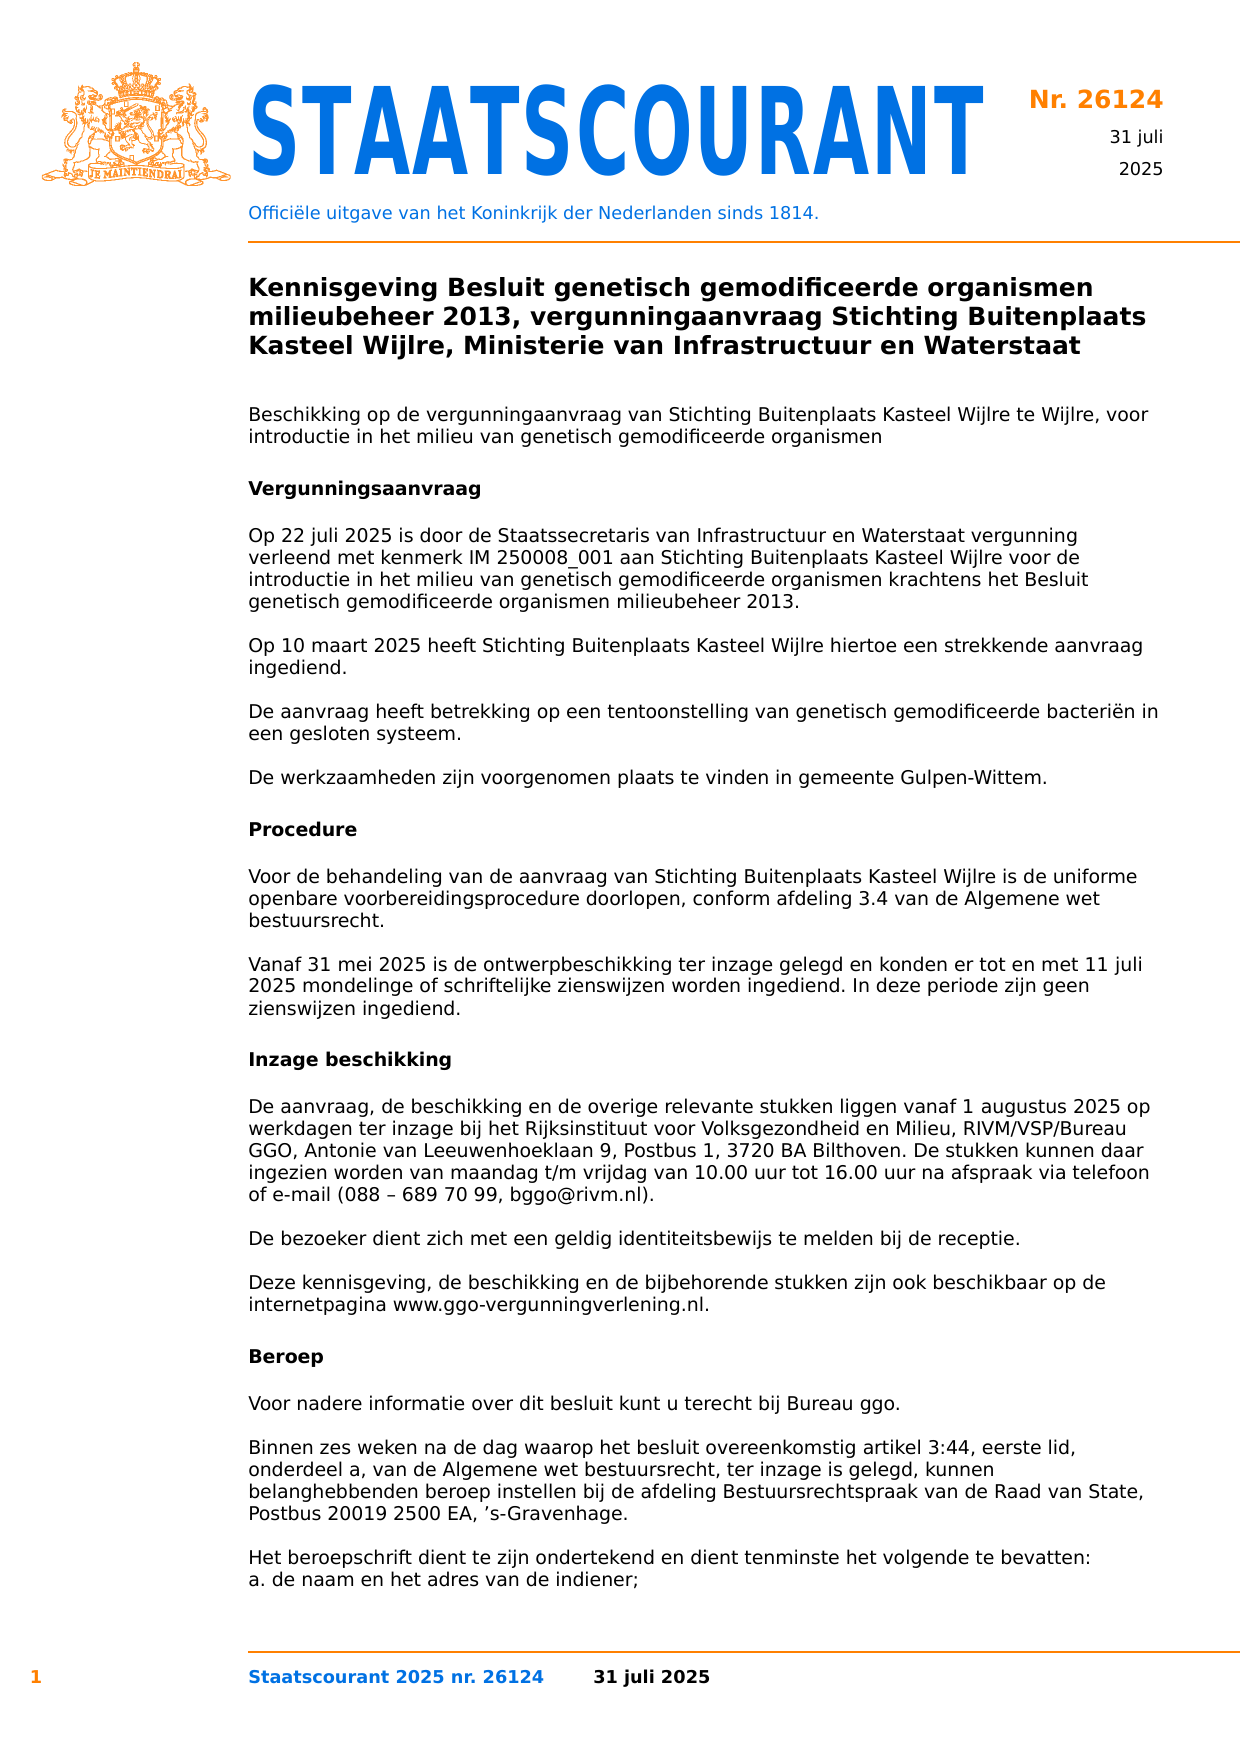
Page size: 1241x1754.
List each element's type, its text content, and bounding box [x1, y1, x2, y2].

table_header [25, 62, 248, 241]
text Voor nadere informatie over dit besluit kunt u terecht bij Bureau ggo. [248, 1393, 1163, 1415]
text Op 10 maart 2025 heeft Stichting Buitenplaats Kasteel Wijlre hiertoe een strekkende aanvraag ingediend. [248, 635, 1163, 679]
subtitle Beroep [248, 1346, 1163, 1368]
text a. de naam en het adres van de indiener; [248, 1568, 1163, 1591]
text Beschikking op de vergunningaanvraag van Stichting Buitenplaats Kasteel Wijlre te Wijlre, voor introductie in het milieu van genetisch gemodificeerde organismen [248, 404, 1163, 448]
subtitle Inzage beschikking [248, 1049, 1163, 1071]
text Het beroepschrift dient te zijn ondertekend en dient tenminste het volgende te bevatten: [248, 1547, 1163, 1568]
subtitle Kennisgeving Besluit genetisch gemodificeerde organismen milieubeheer 2013, vergunningaanvraag Stichting Buitenplaats Kasteel Wijlre, Ministerie van Infrastructuur en Waterstaat [248, 273, 1163, 361]
text Binnen zes weken na de dag waarop het besluit overeenkomstig artikel 3:44, eerste lid, onderdeel a, van de Algemene wet bestuursrecht, ter inzage is gelegd, kunnen belanghebbenden beroep instellen bij de afdeling Bestuursrechtspraak van de Raad van State, Postbus 20019 2500 EA, ’s-Gravenhage. [248, 1437, 1163, 1525]
table_header Nr. 26124 [998, 62, 1240, 121]
text Vanaf 31 mei 2025 is de ontwerpbeschikking ter inzage gelegd en konden er tot en met 11 juli 2025 mondelinge of schriftelijke zienswijzen worden ingediend. In deze periode zijn geen zienswijzen ingediend. [248, 953, 1163, 1019]
text De werkzaamheden zijn voorgenomen plaats te vinden in gemeente Gulpen-Wittem. [248, 767, 1163, 789]
table_cell Officiële uitgave van het Koninkrijk der Nederlanden sinds 1814. [248, 203, 1240, 241]
text De bezoeker dient zich met een geldig identiteitsbewijs te melden bij de receptie. [248, 1228, 1163, 1250]
subtitle Vergunningsaanvraag [248, 478, 1163, 500]
picture [41, 62, 231, 186]
table_header STAATSCOURANT [248, 62, 998, 203]
text Op 22 juli 2025 is door de Staatssecretaris van Infrastructuur en Waterstaat vergunning verleend met kenmerk IM 250008_001 aan Stichting Buitenplaats Kasteel Wijlre voor de introductie in het milieu van genetisch gemodificeerde organismen krachtens het Besluit genetisch gemodificeerde organismen milieubeheer 2013. [248, 525, 1163, 613]
text De aanvraag heeft betrekking op een tentoonstelling van genetisch gemodificeerde bacteriën in een gesloten systeem. [248, 701, 1163, 745]
subtitle Procedure [248, 819, 1163, 841]
text Voor de behandeling van de aanvraag van Stichting Buitenplaats Kasteel Wijlre is de uniforme openbare voorbereidingsprocedure doorlopen, conform afdeling 3.4 van de Algemene wet bestuursrecht. [248, 866, 1163, 932]
table_cell 31 juli [998, 121, 1240, 153]
text Deze kennisgeving, de beschikking en de bijbehorende stukken zijn ook beschikbaar op de internetpagina www.ggo-vergunningverlening.nl. [248, 1272, 1163, 1316]
text De aanvraag, de beschikking en de overige relevante stukken liggen vanaf 1 augustus 2025 op werkdagen ter inzage bij het Rijksinstituut voor Volksgezondheid en Milieu, RIVM/VSP/Bureau GGO, Antonie van Leeuwenhoeklaan 9, Postbus 1, 3720 BA Bilthoven. De stukken kunnen daar ingezien worden van maandag t/m vrijdag van 10.00 uur tot 16.00 uur na afspraak via telefoon of e-mail (088 – 689 70 99, bggo@rivm.nl). [248, 1096, 1163, 1206]
table_cell 2025 [998, 153, 1240, 203]
